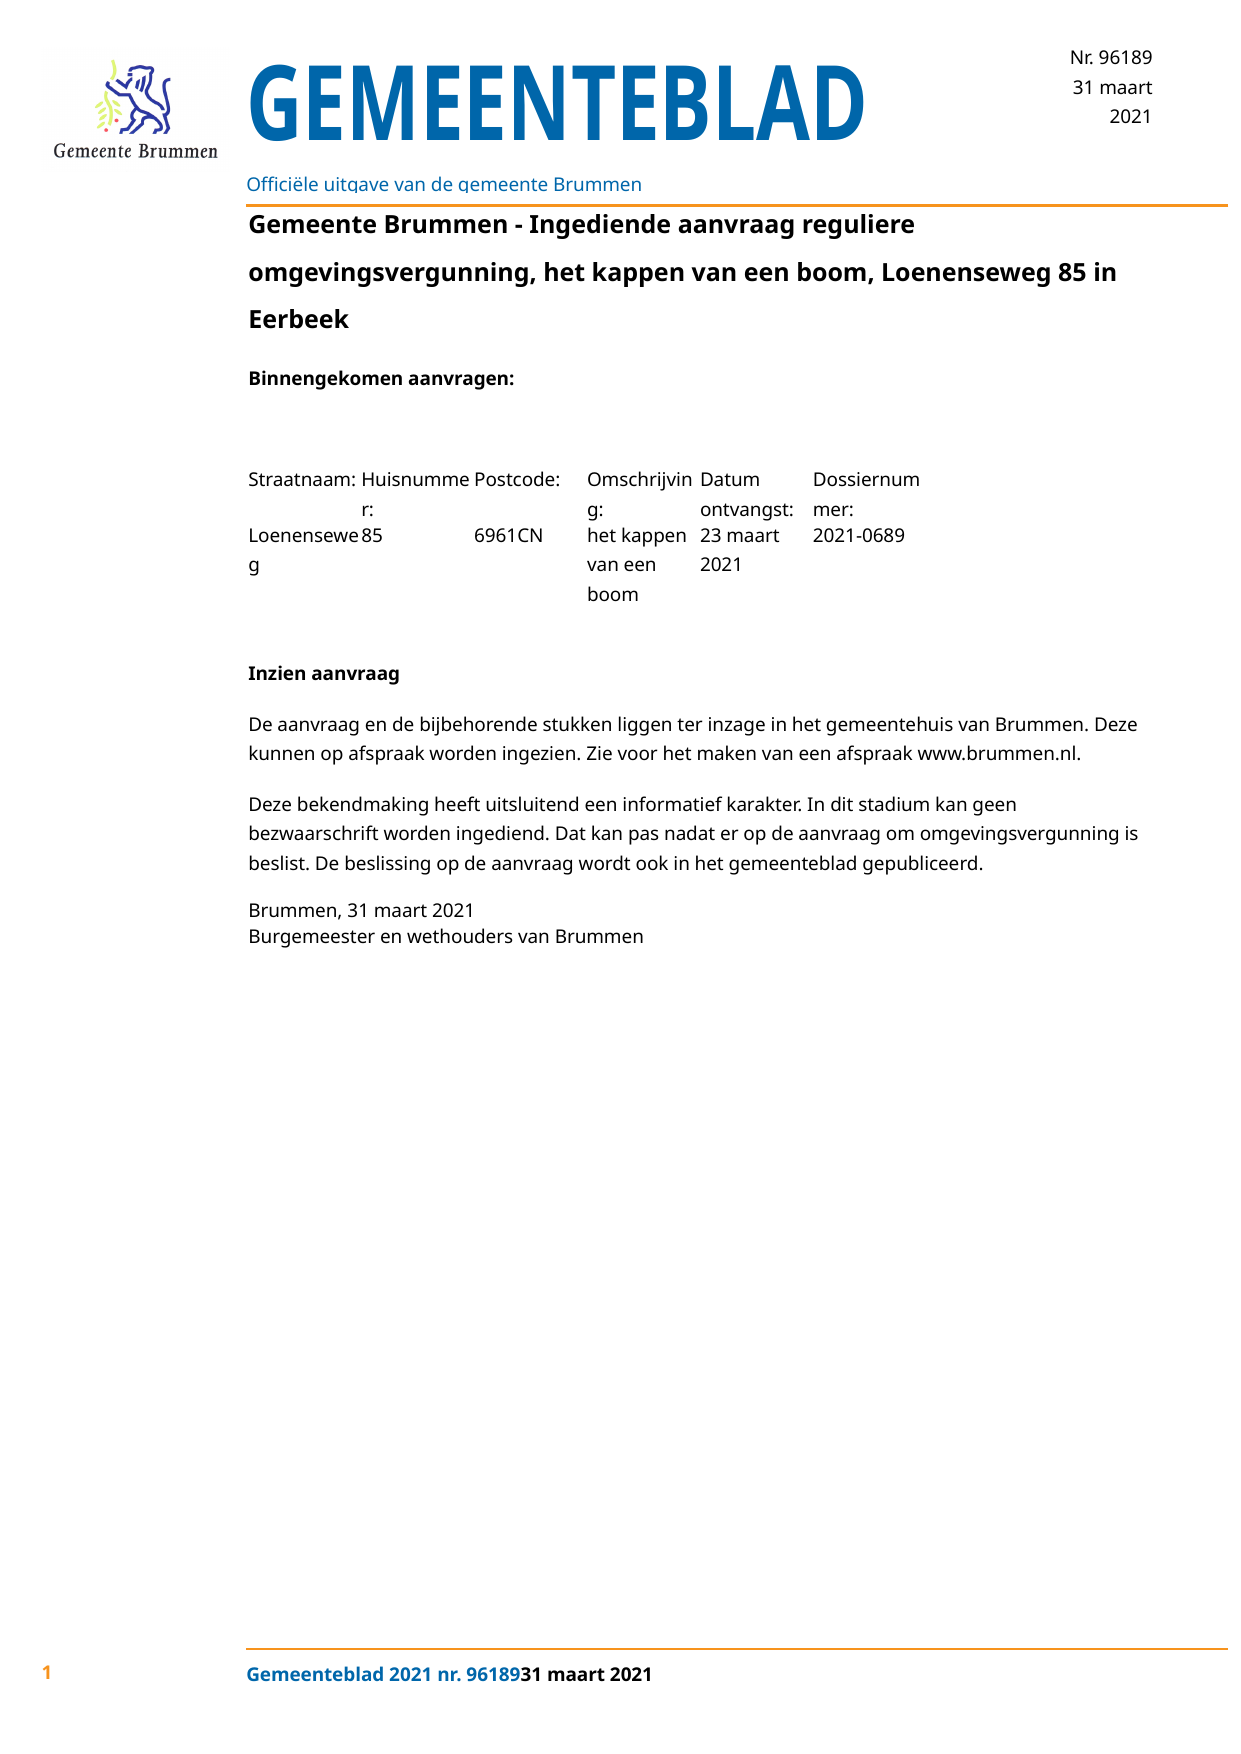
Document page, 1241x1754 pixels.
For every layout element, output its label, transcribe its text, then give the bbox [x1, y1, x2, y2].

table_header [926, 466, 1038, 522]
table_header Postcode: [474, 466, 587, 522]
table_header Straatnaam: [248, 466, 361, 522]
text Burgemeester en wethouders van Brummen [248, 923, 1152, 949]
text Inzien aanvraag [248, 660, 1152, 686]
table_header Huisnummer: [361, 466, 474, 522]
table_cell het kappen van een boom [587, 522, 700, 607]
text Binnengekomen aanvragen: [248, 366, 1152, 391]
picture [41, 47, 231, 172]
text De aanvraag en de bijbehorende stukken liggen ter inzage in het gemeentehuis van Brummen. Deze kunnen op afspraak worden ingezien. Zie voor het maken van een afspraak www.brummen.nl. [248, 711, 1152, 766]
table_header Omschrijving: [587, 466, 700, 522]
table_cell [1039, 522, 1152, 607]
text Deze bekendmaking heeft uitsluitend een informatief karakter. In dit stadium kan geen bezwaarschrift worden ingediend. Dat kan pas nadat er op de aanvraag om omgevingsvergunning is beslist. De beslissing op de aanvraag wordt ook in het gemeenteblad gepubliceerd. [248, 791, 1152, 876]
table_header Datum ontvangst: [700, 466, 813, 522]
table_cell [926, 522, 1038, 607]
table_header Dossiernummer: [813, 466, 926, 522]
table_cell 6961CN [474, 522, 587, 607]
table_cell Loenenseweg [248, 522, 361, 607]
table_cell 85 [361, 522, 474, 607]
table_cell 23 maart 2021 [700, 522, 813, 607]
text Gemeente Brummen - Ingediende aanvraag reguliere omgevingsvergunning, het kappen van een boom, Loenenseweg 85 in Eerbeek [248, 207, 1152, 336]
table_cell 2021-0689 [813, 522, 926, 607]
table_header [1039, 466, 1152, 522]
text Brummen, 31 maart 2021 [248, 898, 1152, 923]
